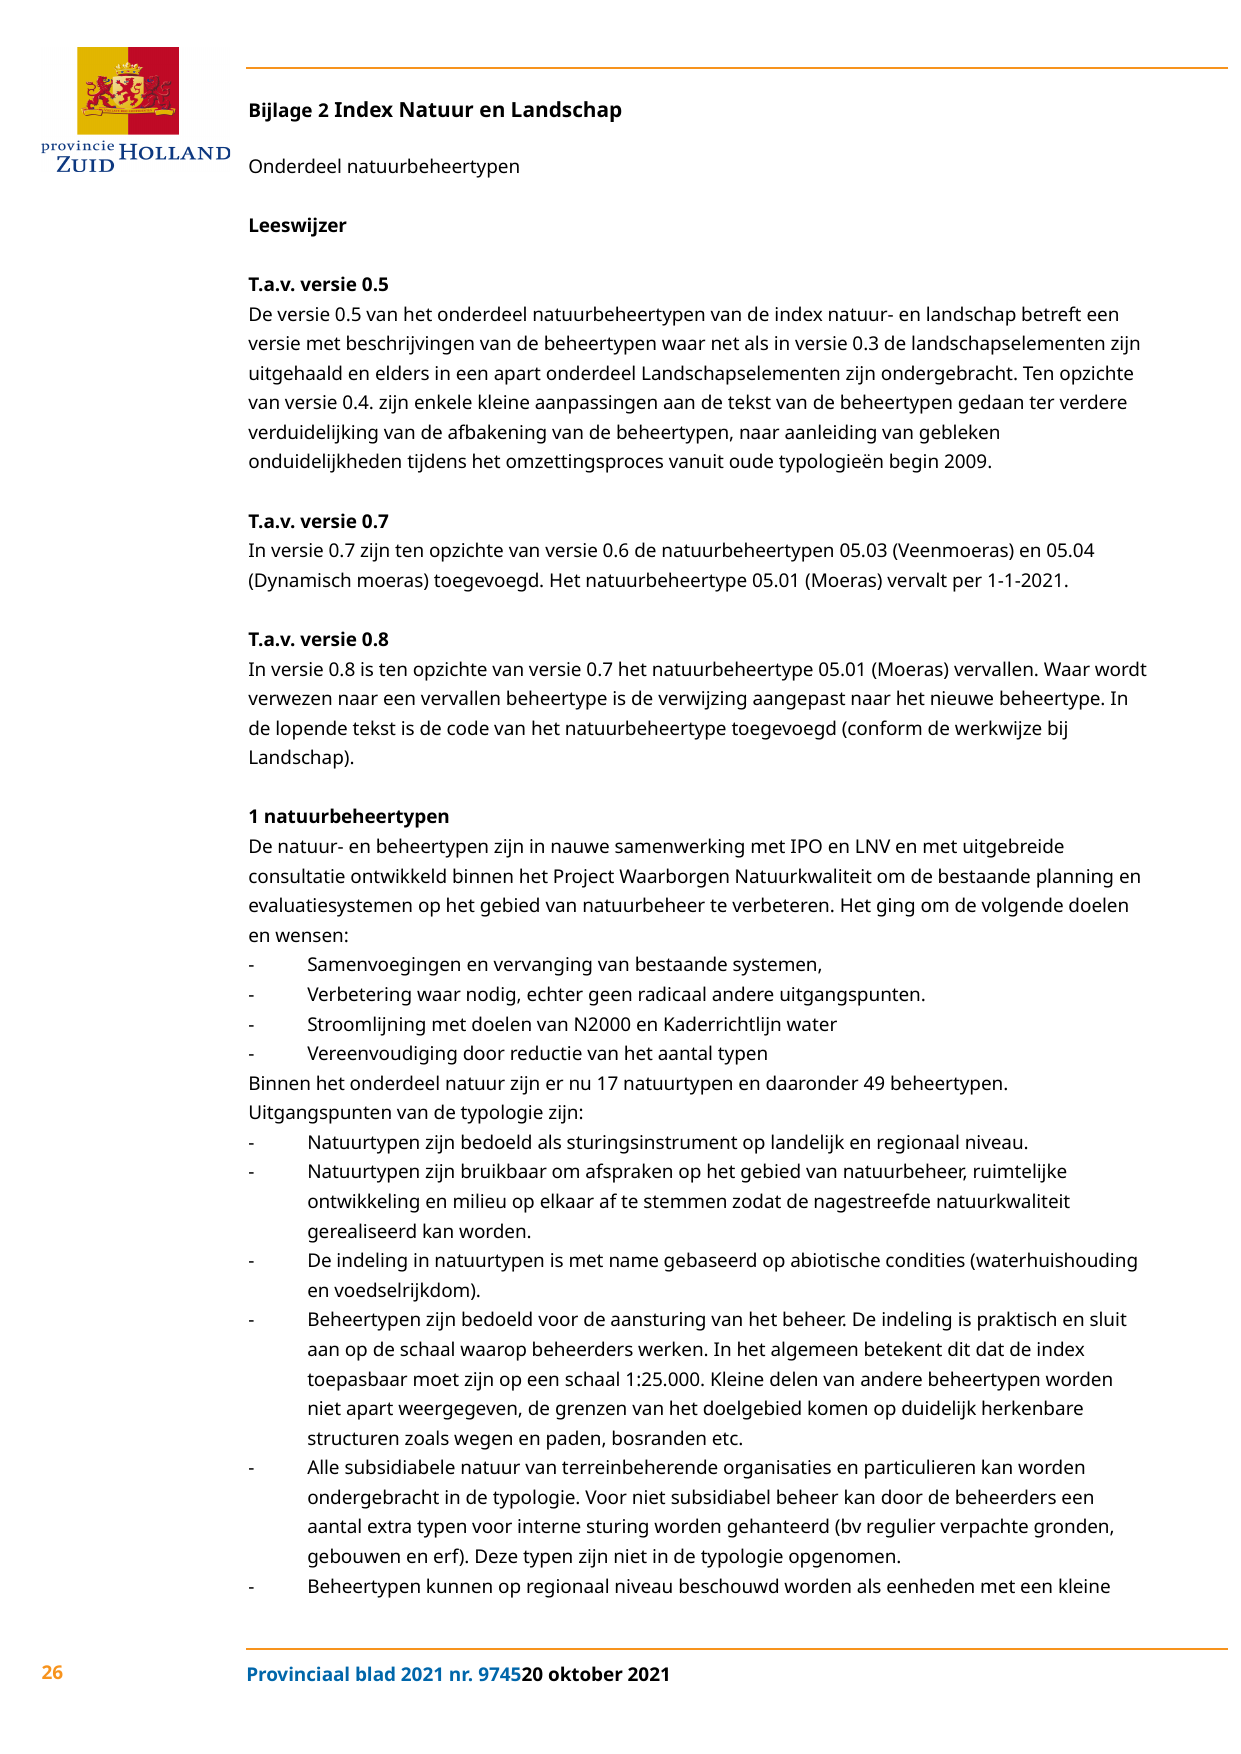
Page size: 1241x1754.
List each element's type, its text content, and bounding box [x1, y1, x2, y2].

text T.a.v. versie 0.7 [248, 508, 1152, 534]
picture [41, 47, 231, 172]
text Binnen het onderdeel natuur zijn er nu 17 natuurtypen en daaronder 49 beheertypen. Uitgangspunten van de typologie zijn: [248, 1070, 1152, 1125]
text T.a.v. versie 0.8 [248, 626, 1152, 652]
text 1 natuurbeheertypen [248, 804, 1152, 829]
list Stroomlijning met doelen van N2000 en Kaderrichtlijn water [248, 1011, 1152, 1037]
text In versie 0.8 is ten opzichte van versie 0.7 het natuurbeheertype 05.01 (Moeras) vervallen. Waar wordt verwezen naar een vervallen beheertype is de verwijzing aangepast naar het nieuwe beheertype. In de lopende tekst is de code van het natuurbeheertype toegevoegd (conform de werkwijze bij Landschap). [248, 656, 1152, 770]
list Natuurtypen zijn bedoeld als sturingsinstrument op landelijk en regionaal niveau. [248, 1129, 1152, 1155]
text Onderdeel natuurbeheertypen [248, 153, 1152, 179]
list Beheertypen zijn bedoeld voor de aansturing van het beheer. De indeling is praktisch en sluit aan op de schaal waarop beheerders werken. In het algemeen betekent dit dat de index toepasbaar moet zijn op een schaal 1:25.000. Kleine delen van andere beheertypen worden niet apart weergegeven, de grenzen van het doelgebied komen op duidelijk herkenbare structuren zoals wegen en paden, bosranden etc. [248, 1307, 1152, 1451]
text De natuur- en beheertypen zijn in nauwe samenwerking met IPO en LNV en met uitgebreide consultatie ontwikkeld binnen het Project Waarborgen Natuurkwaliteit om de bestaande planning en evaluatiesystemen op het gebied van natuurbeheer te verbeteren. Het ging om de volgende doelen en wensen: [248, 833, 1152, 948]
text Bijlage 2 Index Natuur en Landschap [248, 95, 1152, 123]
text Leeswijzer [248, 212, 1152, 238]
list De indeling in natuurtypen is met name gebaseerd op abiotische condities (waterhuishouding en voedselrijkdom). [248, 1247, 1152, 1303]
list Vereenvoudiging door reductie van het aantal typen [248, 1040, 1152, 1066]
list Samenvoegingen en vervanging van bestaande systemen, [248, 952, 1152, 977]
list Alle subsidiabele natuur van terreinbeherende organisaties en particulieren kan worden ondergebracht in de typologie. Voor niet subsidiabel beheer kan door de beheerders een aantal extra typen voor interne sturing worden gehanteerd (bv regulier verpachte gronden, gebouwen en erf). Deze typen zijn niet in de typologie opgenomen. [248, 1454, 1152, 1569]
list Verbetering waar nodig, echter geen radicaal andere uitgangspunten. [248, 981, 1152, 1007]
list Natuurtypen zijn bruikbaar om afspraken op het gebied van natuurbeheer, ruimtelijke ontwikkeling en milieu op elkaar af te stemmen zodat de nagestreefde natuurkwaliteit gerealiseerd kan worden. [248, 1159, 1152, 1244]
list Beheertypen kunnen op regionaal niveau beschouwd worden als eenheden met een kleine [248, 1573, 1152, 1599]
text De versie 0.5 van het onderdeel natuurbeheertypen van de index natuur- en landschap betreft een versie met beschrijvingen van de beheertypen waar net als in versie 0.3 de landschapselementen zijn uitgehaald en elders in een apart onderdeel Landschapselementen zijn ondergebracht. Ten opzichte van versie 0.4. zijn enkele kleine aanpassingen aan de tekst van de beheertypen gedaan ter verdere verduidelijking van de afbakening van de beheertypen, naar aanleiding van gebleken onduidelijkheden tijdens het omzettingsproces vanuit oude typologieën begin 2009. [248, 301, 1152, 474]
text T.a.v. versie 0.5 [248, 271, 1152, 297]
text In versie 0.7 zijn ten opzichte van versie 0.6 de natuurbeheertypen 05.03 (Veenmoeras) en 05.04 (Dynamisch moeras) toegevoegd. Het natuurbeheertype 05.01 (Moeras) vervalt per 1-1-2021. [248, 537, 1152, 593]
